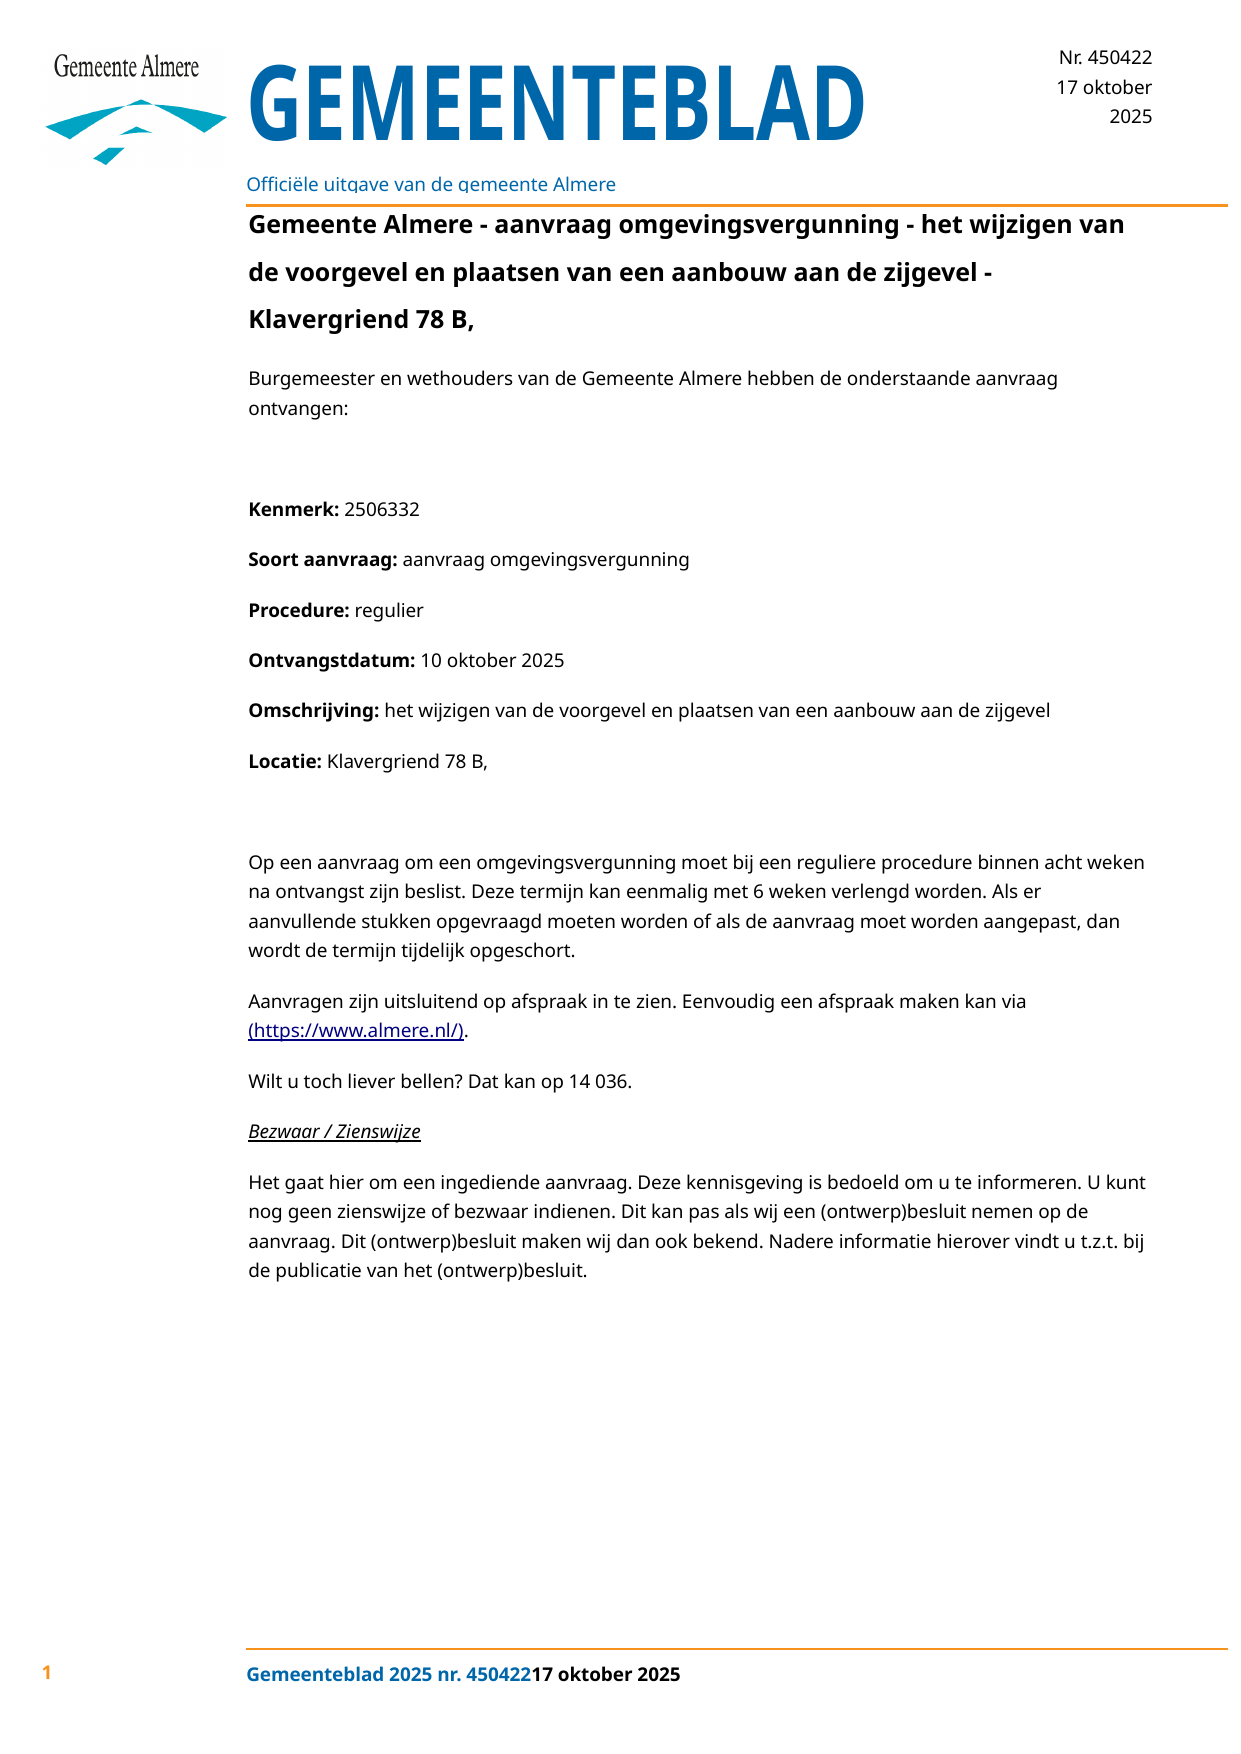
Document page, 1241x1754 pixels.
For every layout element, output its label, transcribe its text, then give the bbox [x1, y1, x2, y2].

text Aanvragen zijn uitsluitend op afspraak in te zien. Eenvoudig een afspraak maken kan via (https://www.almere.nl/). [248, 988, 1152, 1043]
text Wilt u toch liever bellen? Dat kan op 14 036. [248, 1068, 1152, 1094]
text Procedure: regulier [248, 597, 1152, 622]
text Het gaat hier om een ingediende aanvraag. Deze kennisgeving is bedoeld om u te informeren. U kunt nog geen zienswijze of bezwaar indienen. Dit kan pas als wij een (ontwerp)besluit nemen op de aanvraag. Dit (ontwerp)besluit maken wij dan ook bekend. Nadere informatie hierover vindt u t.z.t. bij de publicatie van het (ontwerp)besluit. [248, 1169, 1152, 1283]
text Op een aanvraag om een omgevingsvergunning moet bij een reguliere procedure binnen acht weken na ontvangst zijn beslist. Deze termijn kan eenmalig met 6 weken verlengd worden. Als er aanvullende stukken opgevraagd moeten worden of als de aanvraag moet worden aangepast, dan wordt de termijn tijdelijk opgeschort. [248, 849, 1152, 963]
text Kenmerk: 2506332 [248, 496, 1152, 522]
text Omschrijving: het wijzigen van de voorgevel en plaatsen van een aanbouw aan de zijgevel [248, 698, 1152, 723]
text Bezwaar / Zienswijze [248, 1118, 1152, 1144]
text Burgemeester en wethouders van de Gemeente Almere hebben de onderstaande aanvraag ontvangen: [248, 366, 1152, 421]
text Gemeente Almere - aanvraag omgevingsvergunning - het wijzigen van de voorgevel en plaatsen van een aanbouw aan de zijgevel - Klavergriend 78 B, [248, 207, 1152, 336]
text Ontvangstdatum: 10 oktober 2025 [248, 647, 1152, 673]
picture [41, 47, 231, 172]
text Soort aanvraag: aanvraag omgevingsvergunning [248, 546, 1152, 572]
text Locatie: Klavergriend 78 B, [248, 748, 1152, 774]
